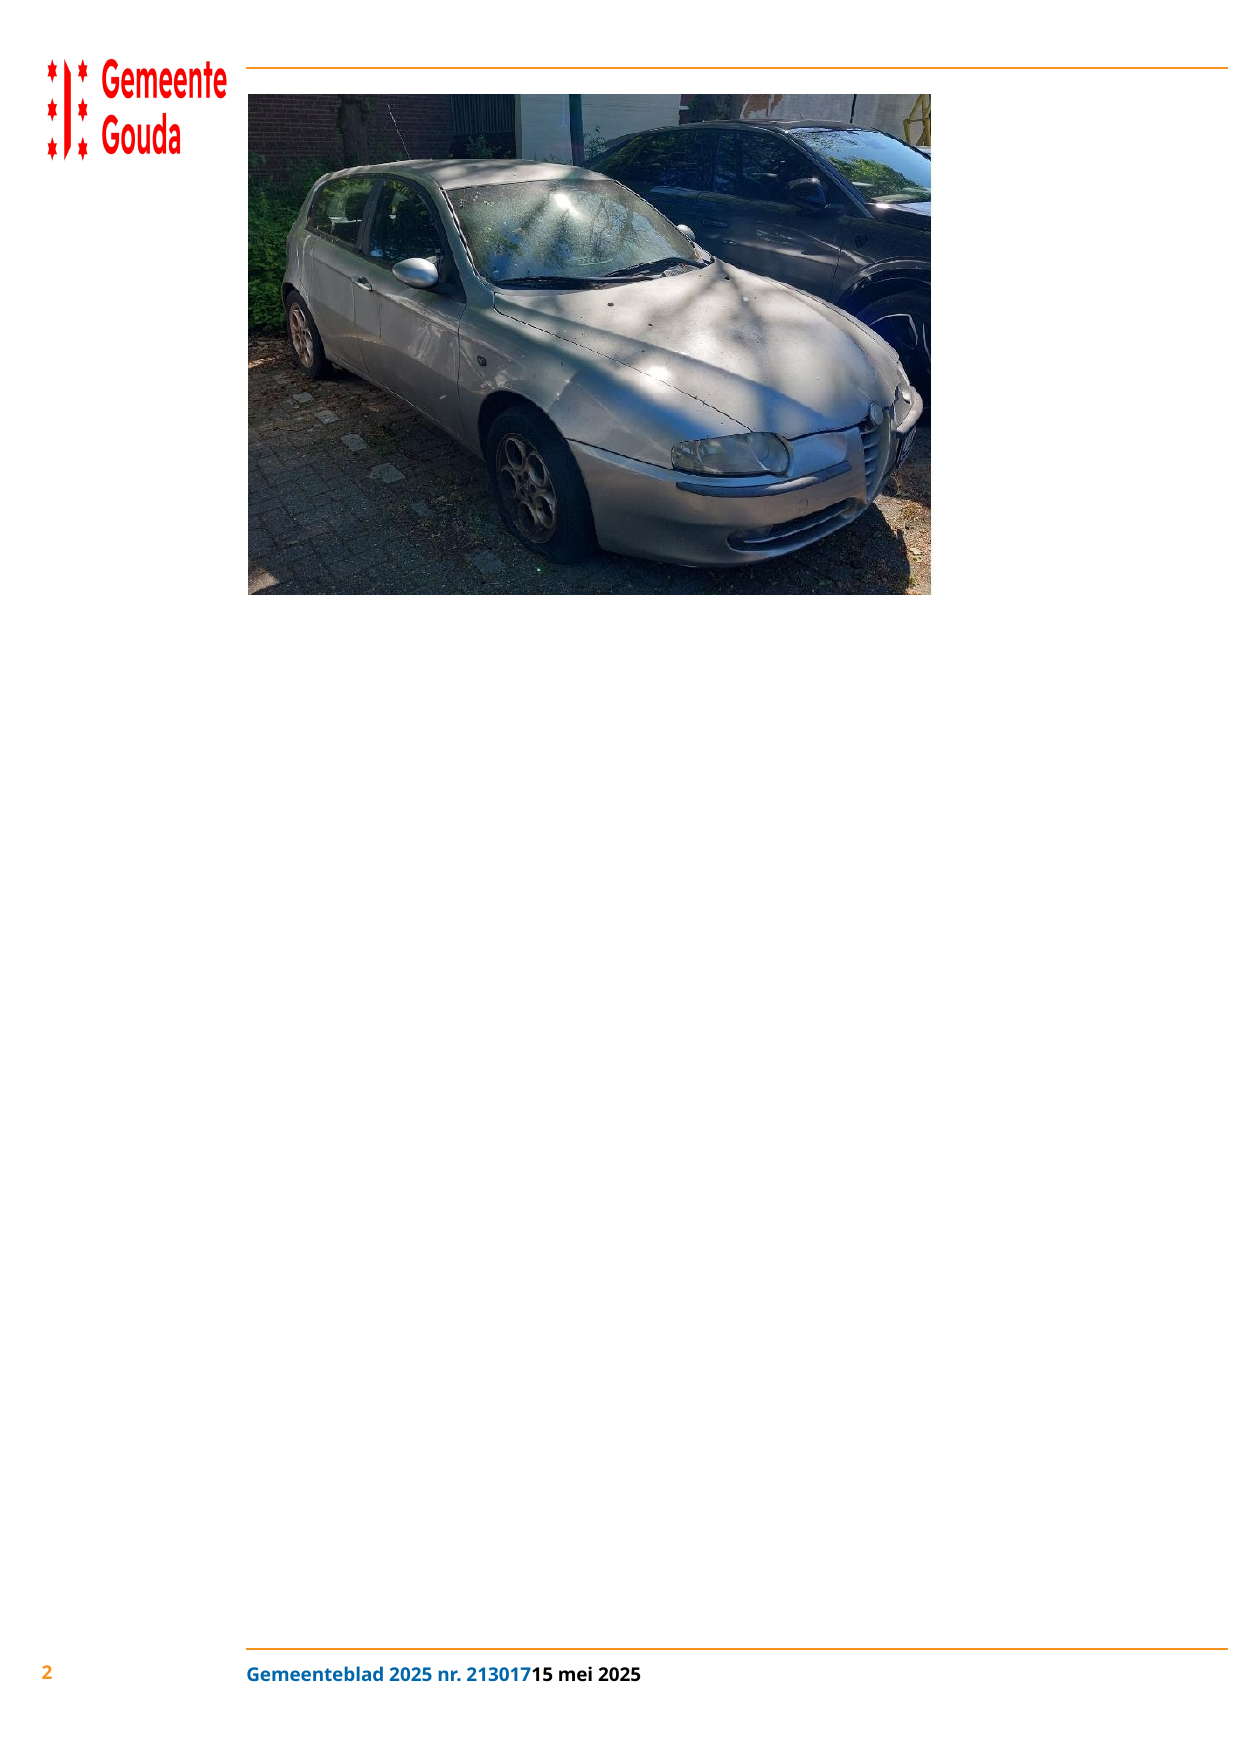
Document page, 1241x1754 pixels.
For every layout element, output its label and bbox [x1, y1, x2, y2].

picture [248, 94, 1134, 595]
picture [41, 47, 231, 172]
